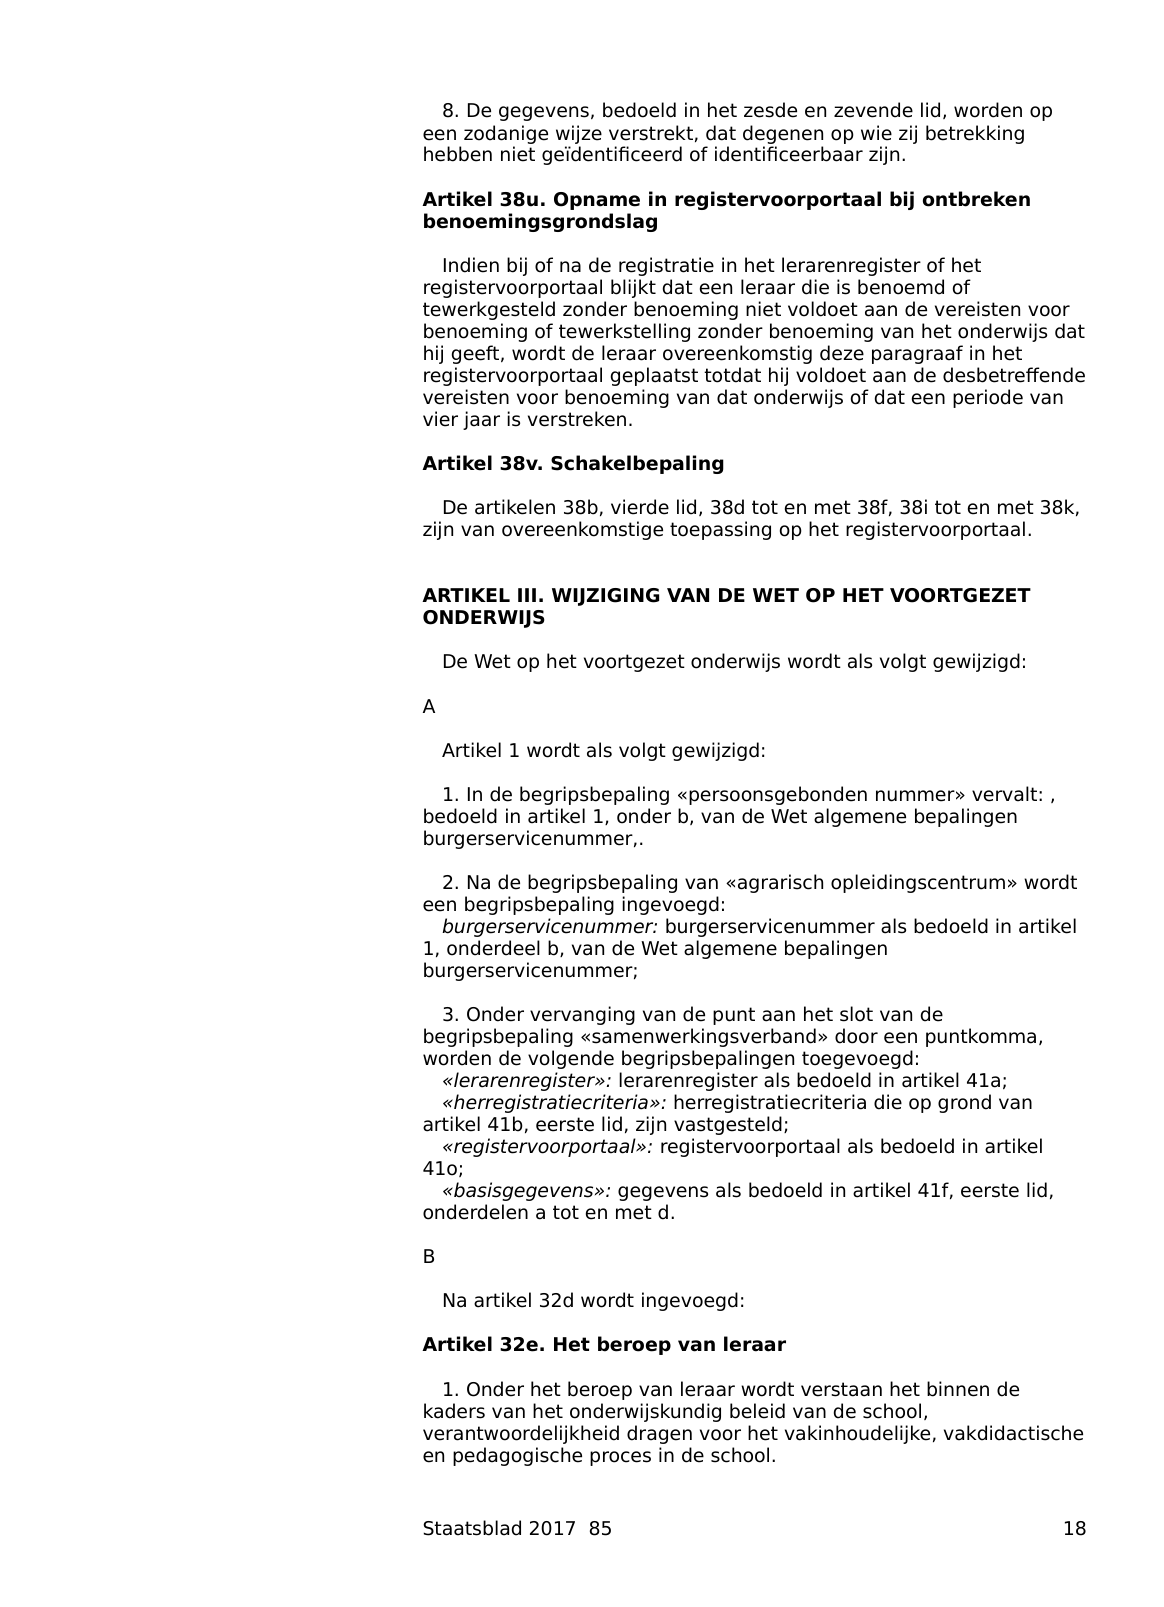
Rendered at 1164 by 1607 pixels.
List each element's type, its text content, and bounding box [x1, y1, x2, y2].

text Indien bij of na de registratie in het lerarenregister of het registervoorportaal blijkt dat een leraar die is benoemd of tewerkgesteld zonder benoeming niet voldoet aan de vereisten voor benoeming of tewerkstelling zonder benoeming van het onderwijs dat hij geeft, wordt de leraar overeenkomstig deze paragraaf in het registervoorportaal geplaatst totdat hij voldoet aan de desbetreffende vereisten voor benoeming van dat onderwijs of dat een periode van vier jaar is verstreken. [422, 255, 1087, 431]
text A [422, 696, 1087, 717]
text 1. In de begripsbepaling «persoonsgebonden nummer» vervalt: , bedoeld in artikel 1, onder b, van de Wet algemene bepalingen burgerservicenummer,. [422, 784, 1087, 850]
text Na artikel 32d wordt ingevoegd: [422, 1290, 1087, 1312]
text «lerarenregister»: lerarenregister als bedoeld in artikel 41a; [422, 1070, 1087, 1092]
text 2. Na de begripsbepaling van «agrarisch opleidingscentrum» wordt een begripsbepaling ingevoegd: [422, 872, 1087, 916]
text «registervoorportaal»: registervoorportaal als bedoeld in artikel 41o; [422, 1136, 1087, 1180]
text De artikelen 38b, vierde lid, 38d tot en met 38f, 38i tot en met 38k, zijn van overeenkomstige toepassing op het registervoorportaal. [422, 497, 1087, 541]
subtitle Artikel 38v. Schakelbepaling [422, 453, 1087, 475]
subtitle Artikel 32e. Het beroep van leraar [422, 1334, 1087, 1356]
subtitle Artikel 38u. Opname in registervoorportaal bij ontbreken benoemingsgrondslag [422, 188, 1087, 232]
text «basisgegevens»: gegevens als bedoeld in artikel 41f, eerste lid, onderdelen a tot en met d. [422, 1180, 1087, 1224]
text 1. Onder het beroep van leraar wordt verstaan het binnen de kaders van het onderwijskundig beleid van de school, verantwoordelijkheid dragen voor het vakinhoudelijke, vakdidactische en pedagogische proces in de school. [422, 1378, 1087, 1466]
text «herregistratiecriteria»: herregistratiecriteria die op grond van artikel 41b, eerste lid, zijn vastgesteld; [422, 1092, 1087, 1136]
text Artikel 1 wordt als volgt gewijzigd: [422, 740, 1087, 762]
text burgerservicenummer: burgerservicenummer als bedoeld in artikel 1, onderdeel b, van de Wet algemene bepalingen burgerservicenummer; [422, 916, 1087, 982]
text 8. De gegevens, bedoeld in het zesde en zevende lid, worden op een zodanige wijze verstrekt, dat degenen op wie zij betrekking hebben niet geïdentificeerd of identificeerbaar zijn. [422, 100, 1087, 166]
text B [422, 1246, 1087, 1268]
subtitle ARTIKEL III. WIJZIGING VAN DE WET OP HET VOORTGEZET ONDERWIJS [422, 585, 1087, 629]
text 3. Onder vervanging van de punt aan het slot van de begripsbepaling «samenwerkingsverband» door een puntkomma, worden de volgende begripsbepalingen toegevoegd: [422, 1004, 1087, 1070]
text De Wet op het voortgezet onderwijs wordt als volgt gewijzigd: [422, 651, 1087, 673]
